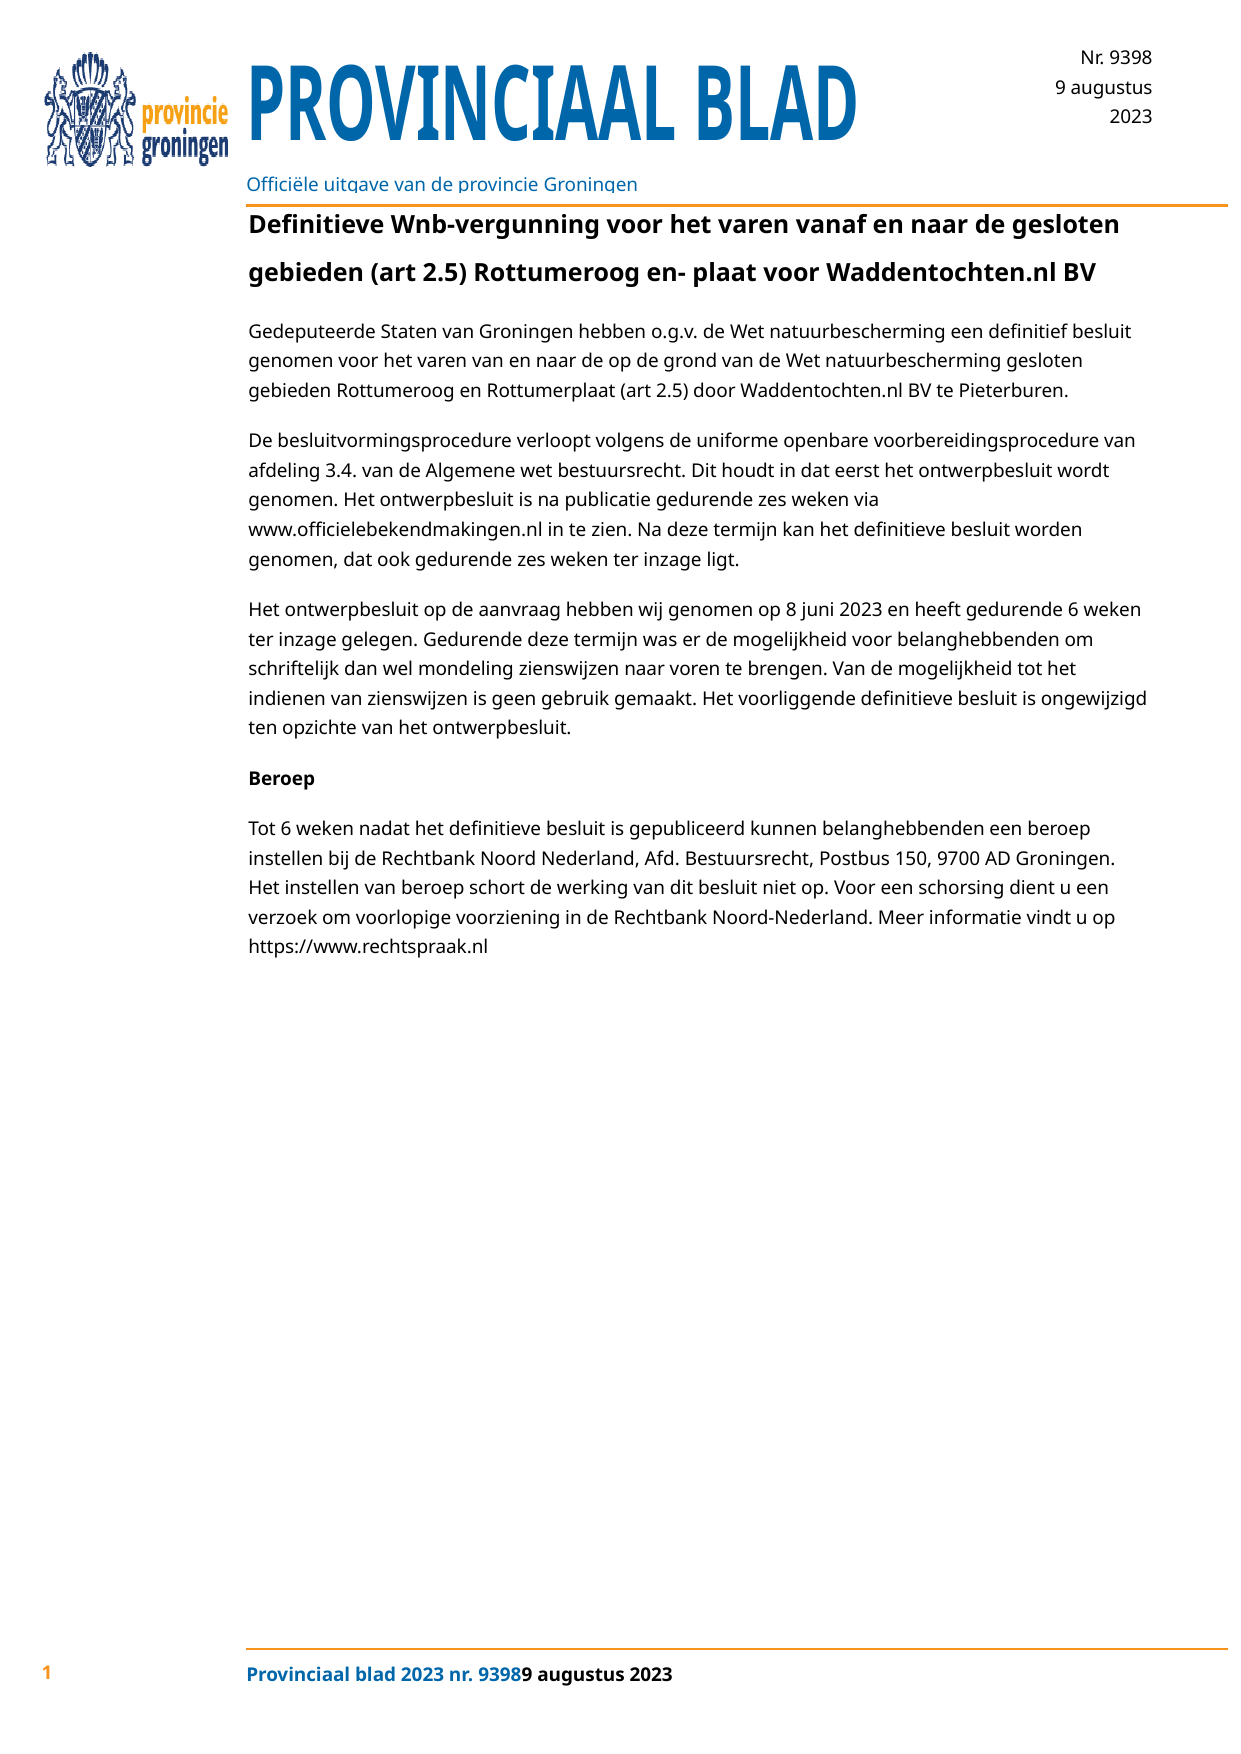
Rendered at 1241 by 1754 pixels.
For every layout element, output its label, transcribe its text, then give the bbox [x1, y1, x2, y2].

text Tot 6 weken nadat het definitieve besluit is gepubliceerd kunnen belanghebbenden een beroep instellen bij de Rechtbank Noord Nederland, Afd. Bestuursrecht, Postbus 150, 9700 AD Groningen. Het instellen van beroep schort de werking van dit besluit niet op. Voor een schorsing dient u een verzoek om voorlopige voorziening in de Rechtbank Noord-Nederland. Meer informatie vindt u op https://www.rechtspraak.nl [248, 815, 1152, 959]
text Definitieve Wnb-vergunning voor het varen vanaf en naar de gesloten gebieden (art 2.5) Rottumeroog en- plaat voor Waddentochten.nl BV [248, 207, 1152, 288]
text De besluitvormingsprocedure verloopt volgens de uniforme openbare voorbereidingsprocedure van afdeling 3.4. van de Algemene wet bestuursrecht. Dit houdt in dat eerst het ontwerpbesluit wordt genomen. Het ontwerpbesluit is na publicatie gedurende zes weken via www.officielebekendmakingen.nl in te zien. Na deze termijn kan het definitieve besluit worden genomen, dat ook gedurende zes weken ter inzage ligt. [248, 427, 1152, 572]
text Gedeputeerde Staten van Groningen hebben o.g.v. de Wet natuurbescherming een definitief besluit genomen voor het varen van en naar de op de grond van de Wet natuurbescherming gesloten gebieden Rottumeroog en Rottumerplaat (art 2.5) door Waddentochten.nl BV te Pieterburen. [248, 318, 1152, 403]
picture [41, 47, 231, 172]
text Het ontwerpbesluit op de aanvraag hebben wij genomen op 8 juni 2023 en heeft gedurende 6 weken ter inzage gelegen. Gedurende deze termijn was er de mogelijkheid voor belanghebbenden om schriftelijk dan wel mondeling zienswijzen naar voren te brengen. Van de mogelijkheid tot het indienen van zienswijzen is geen gebruik gemaakt. Het voorliggende definitieve besluit is ongewijzigd ten opzichte van het ontwerpbesluit. [248, 596, 1152, 740]
text Beroep [248, 765, 1152, 791]
